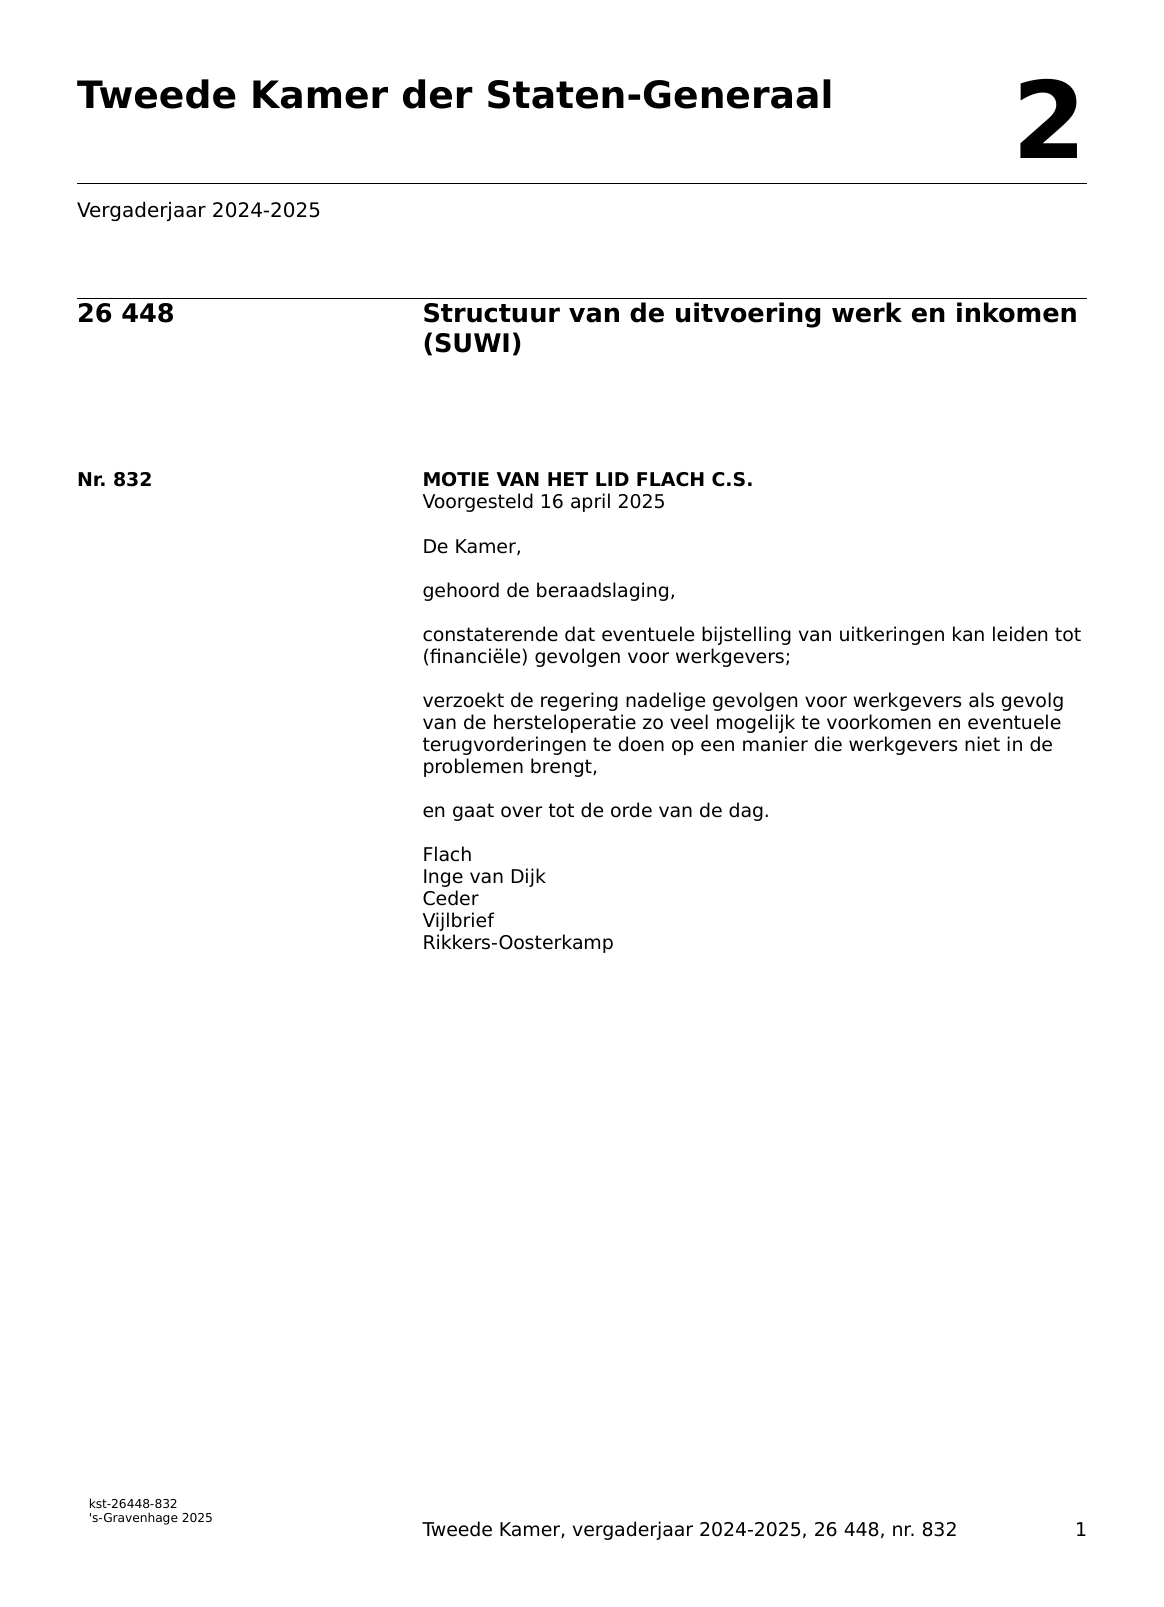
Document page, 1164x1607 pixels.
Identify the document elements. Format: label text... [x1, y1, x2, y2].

table_cell Vergaderjaar 2024-2025 [77, 184, 1087, 298]
text Flach [422, 844, 1087, 866]
text kst-26448-832 [88, 1497, 323, 1511]
text Inge van Dijk [422, 866, 1087, 888]
text Ceder [422, 888, 1087, 910]
table_header 2 [886, 59, 1087, 183]
text constaterende dat eventuele bijstelling van uitkeringen kan leiden tot (financiële) gevolgen voor werkgevers; [422, 624, 1087, 668]
subtitle Nr. 832 MOTIE VAN HET LID FLACH C.S. [77, 469, 1087, 491]
table_header Tweede Kamer der Staten-Generaal [77, 59, 886, 183]
text Rikkers-Oosterkamp [422, 932, 1087, 954]
text Vijlbrief [422, 910, 1087, 932]
subtitle 26 448 Structuur van de uitvoering werk en inkomen (SUWI) [77, 299, 1087, 358]
text 's-Gravenhage 2025 [88, 1511, 323, 1525]
text gehoord de beraadslaging, [422, 580, 1087, 602]
text De Kamer, [422, 536, 1087, 557]
text Voorgesteld 16 april 2025 [422, 491, 1087, 513]
text verzoekt de regering nadelige gevolgen voor werkgevers als gevolg van de hersteloperatie zo veel mogelijk te voorkomen en eventuele terugvorderingen te doen op een manier die werkgevers niet in de problemen brengt, [422, 690, 1087, 778]
text en gaat over tot de orde van de dag. [422, 800, 1087, 822]
